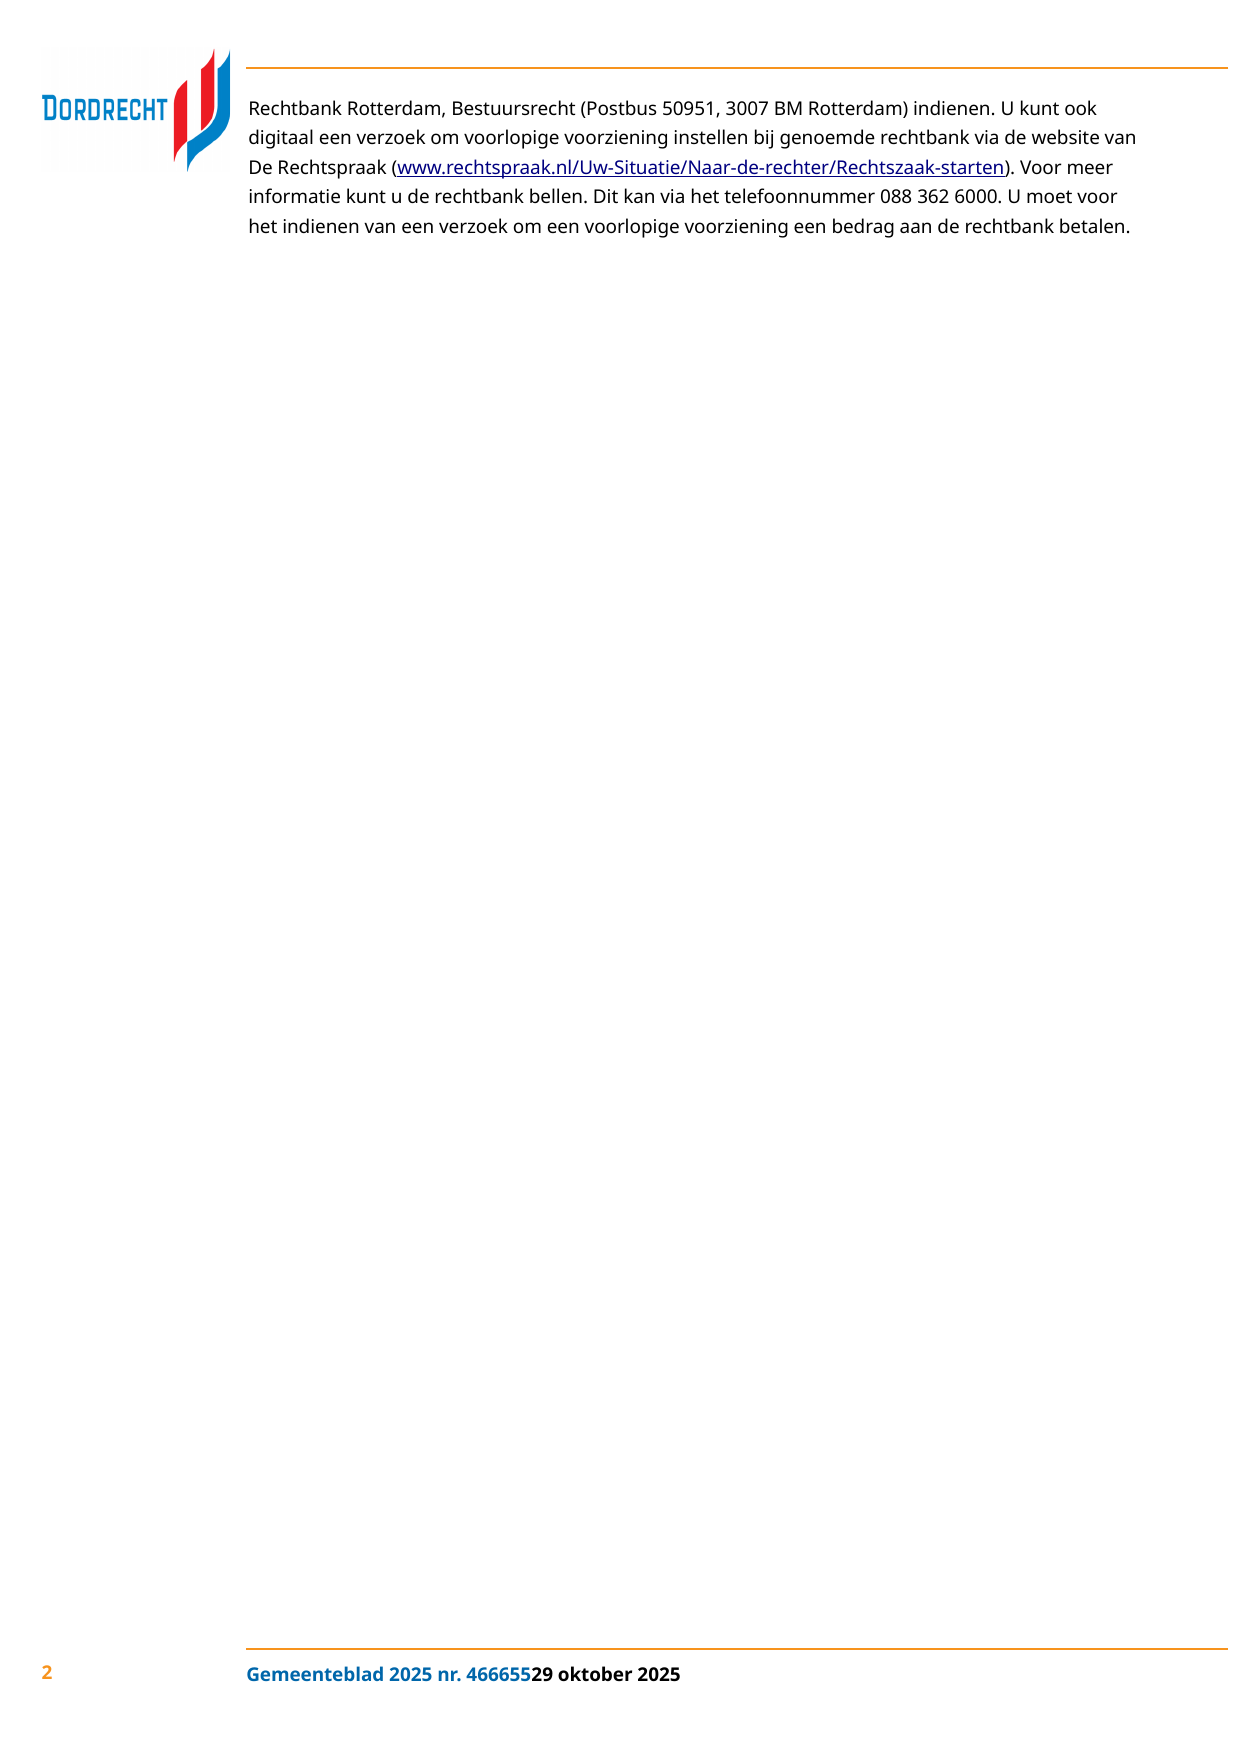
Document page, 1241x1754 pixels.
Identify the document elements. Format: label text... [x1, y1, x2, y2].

picture [41, 47, 231, 172]
text Rechtbank Rotterdam, Bestuursrecht (Postbus 50951, 3007 BM Rotterdam) indienen. U kunt ook digitaal een verzoek om voorlopige voorziening instellen bij genoemde rechtbank via de website van De Rechtspraak (www.rechtspraak.nl/Uw-Situatie/Naar-de-rechter/Rechtszaak-starten). Voor meer informatie kunt u de rechtbank bellen. Dit kan via het telefoonnummer 088 362 6000. U moet voor het indienen van een verzoek om een voorlopige voorziening een bedrag aan de rechtbank betalen. [248, 95, 1152, 239]
